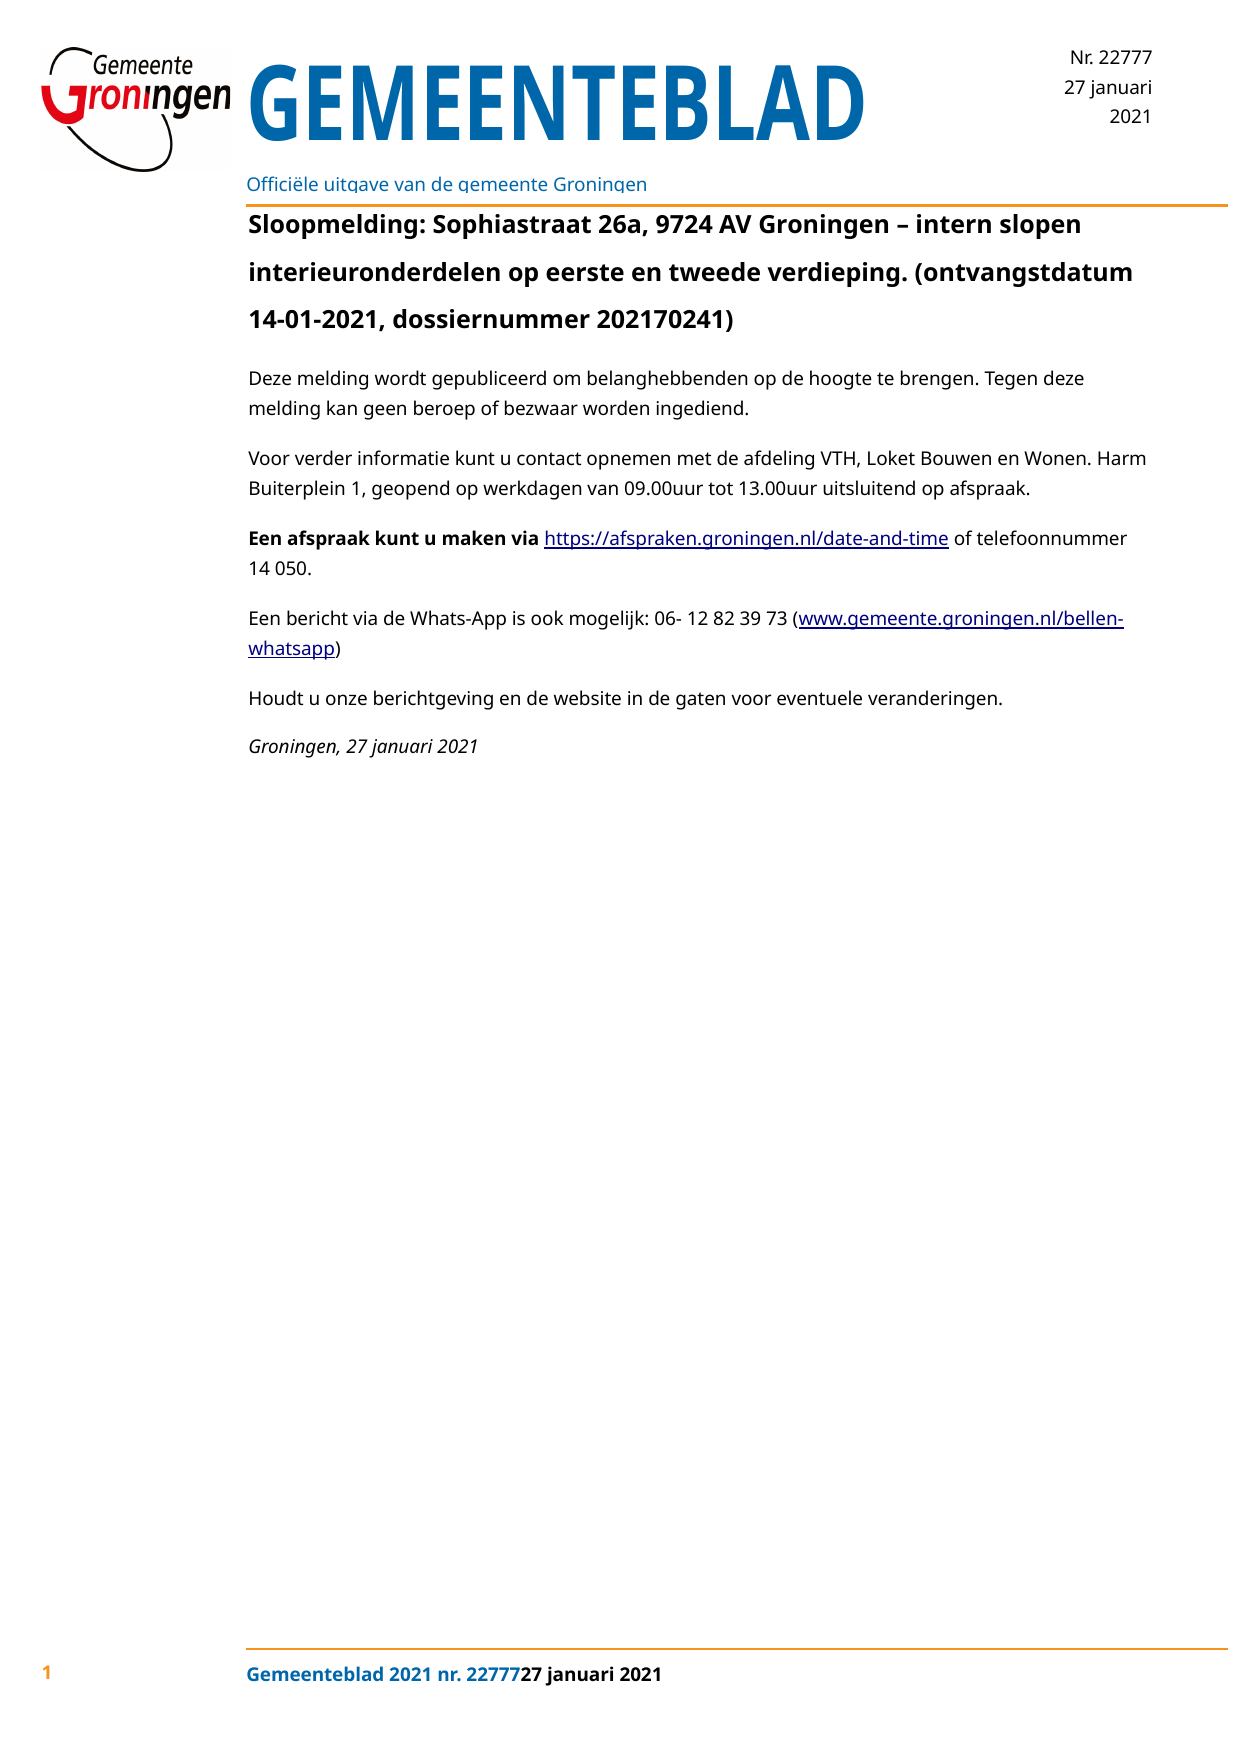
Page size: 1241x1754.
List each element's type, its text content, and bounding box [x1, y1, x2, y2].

picture [41, 47, 231, 172]
text Voor verder informatie kunt u contact opnemen met de afdeling VTH, Loket Bouwen en Wonen. Harm Buiterplein 1, geopend op werkdagen van 09.00uur tot 13.00uur uitsluitend op afspraak. [248, 446, 1152, 501]
text Houdt u onze berichtgeving en de website in de gaten voor eventuele veranderingen. [248, 686, 1152, 711]
text Deze melding wordt gepubliceerd om belanghebbenden op de hoogte te brengen. Tegen deze melding kan geen beroep of bezwaar worden ingediend. [248, 366, 1152, 421]
text Sloopmelding: Sophiastraat 26a, 9724 AV Groningen – intern slopen interieuronderdelen op eerste en tweede verdieping. (ontvangstdatum 14-01-2021, dossiernummer 202170241) [248, 207, 1152, 336]
text Een bericht via de Whats-App is ook mogelijk: 06- 12 82 39 73 (www.gemeente.groningen.nl/bellen-whatsapp) [248, 606, 1152, 661]
text Groningen, 27 januari 2021 [248, 733, 1152, 759]
text Een afspraak kunt u maken via https://afspraken.groningen.nl/date-and-time of telefoonnummer 14 050. [248, 526, 1152, 581]
